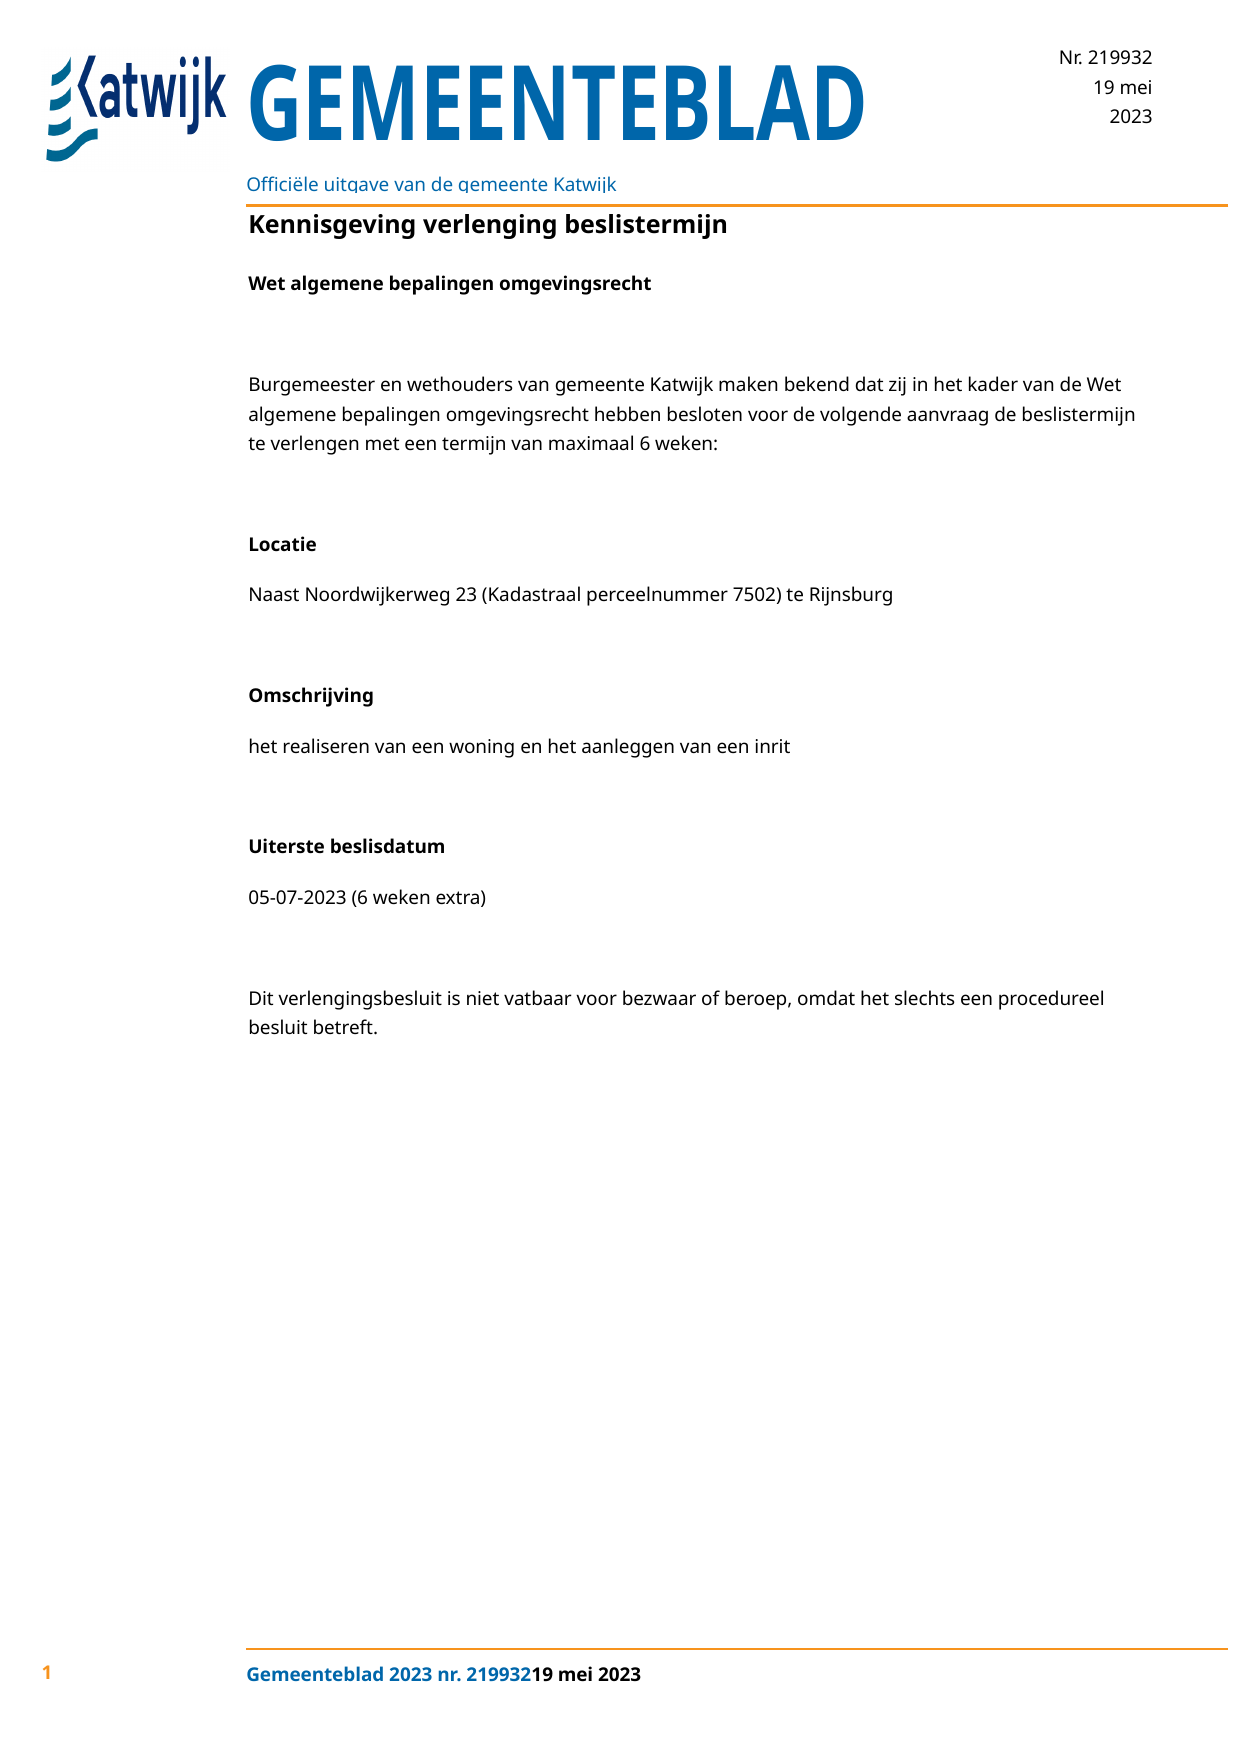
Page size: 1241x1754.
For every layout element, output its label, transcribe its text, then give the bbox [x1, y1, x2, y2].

text Wet algemene bepalingen omgevingsrecht [248, 270, 1152, 296]
text Dit verlengingsbesluit is niet vatbaar voor bezwaar of beroep, omdat het slechts een procedureel besluit betreft. [248, 985, 1152, 1040]
text Uiterste beslisdatum [248, 834, 1152, 859]
text Kennisgeving verlenging beslistermijn [248, 207, 1152, 241]
text Burgemeester en wethouders van gemeente Katwijk maken bekend dat zij in het kader van de Wet algemene bepalingen omgevingsrecht hebben besloten voor de volgende aanvraag de beslistermijn te verlengen met een termijn van maximaal 6 weken: [248, 371, 1152, 456]
text Naast Noordwijkerweg 23 (Kadastraal perceelnummer 7502) te Rijnsburg [248, 582, 1152, 607]
text Locatie [248, 531, 1152, 557]
text het realiseren van een woning en het aanleggen van een inrit [248, 733, 1152, 758]
picture [41, 47, 231, 172]
text Omschrijving [248, 682, 1152, 708]
text 05-07-2023 (6 weken extra) [248, 884, 1152, 910]
